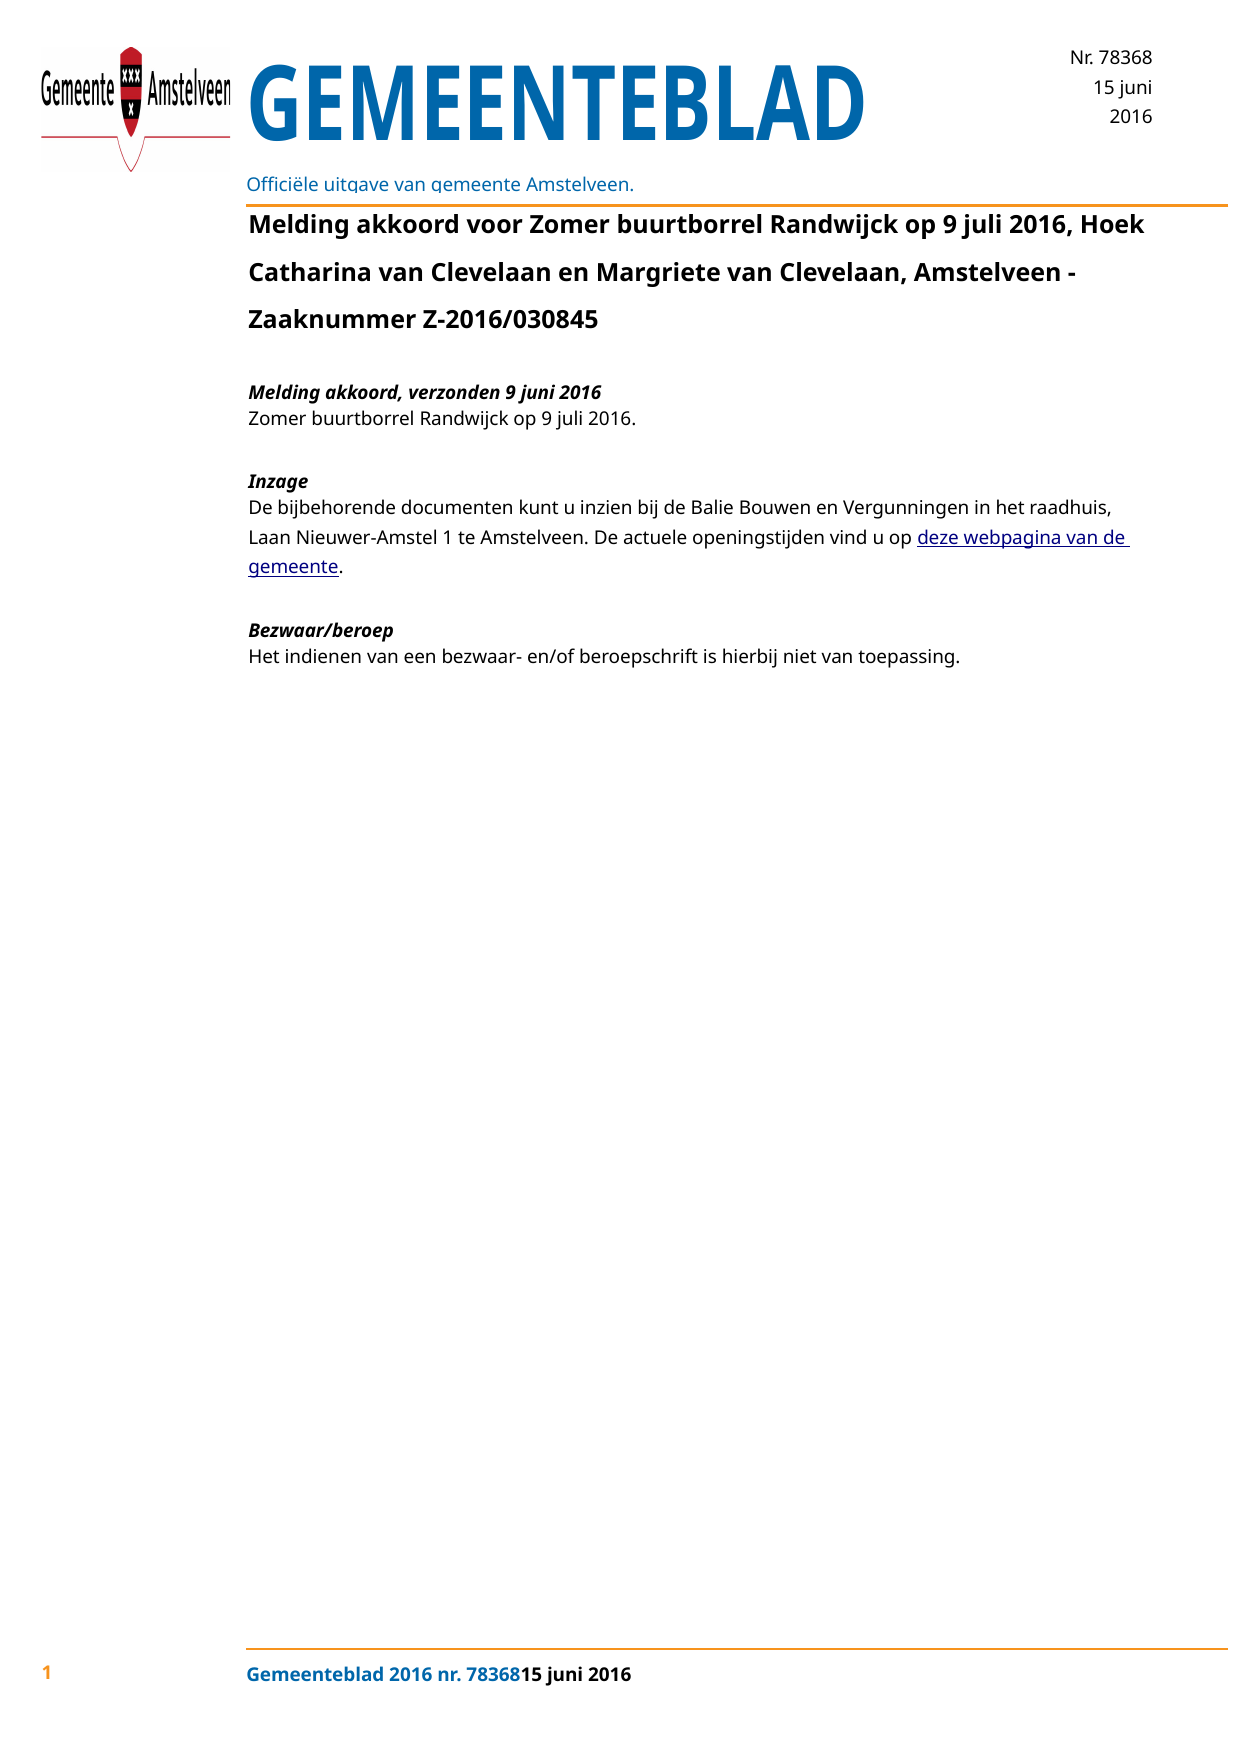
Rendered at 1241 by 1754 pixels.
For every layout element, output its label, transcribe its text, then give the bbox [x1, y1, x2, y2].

text Melding akkoord voor Zomer buurtborrel Randwijck op 9 juli 2016, Hoek Catharina van Clevelaan en Margriete van Clevelaan, Amstelveen - Zaaknummer Z-2016/030845 [248, 207, 1152, 336]
text Inzage [248, 469, 1152, 494]
text Het indienen van een bezwaar- en/of beroepschrift is hierbij niet van toepassing. [248, 643, 1152, 669]
text Melding akkoord, verzonden 9 juni 2016 [248, 379, 1152, 405]
text Bezwaar/beroep [248, 618, 1152, 643]
text De bijbehorende documenten kunt u inzien bij de Balie Bouwen en Vergunningen in het raadhuis, Laan Nieuwer-Amstel 1 te Amstelveen. De actuele openingstijden vind u op deze webpagina van de gemeente. [248, 494, 1152, 579]
picture [41, 47, 231, 172]
text Zomer buurtborrel Randwijck op 9 juli 2016. [248, 405, 1152, 431]
